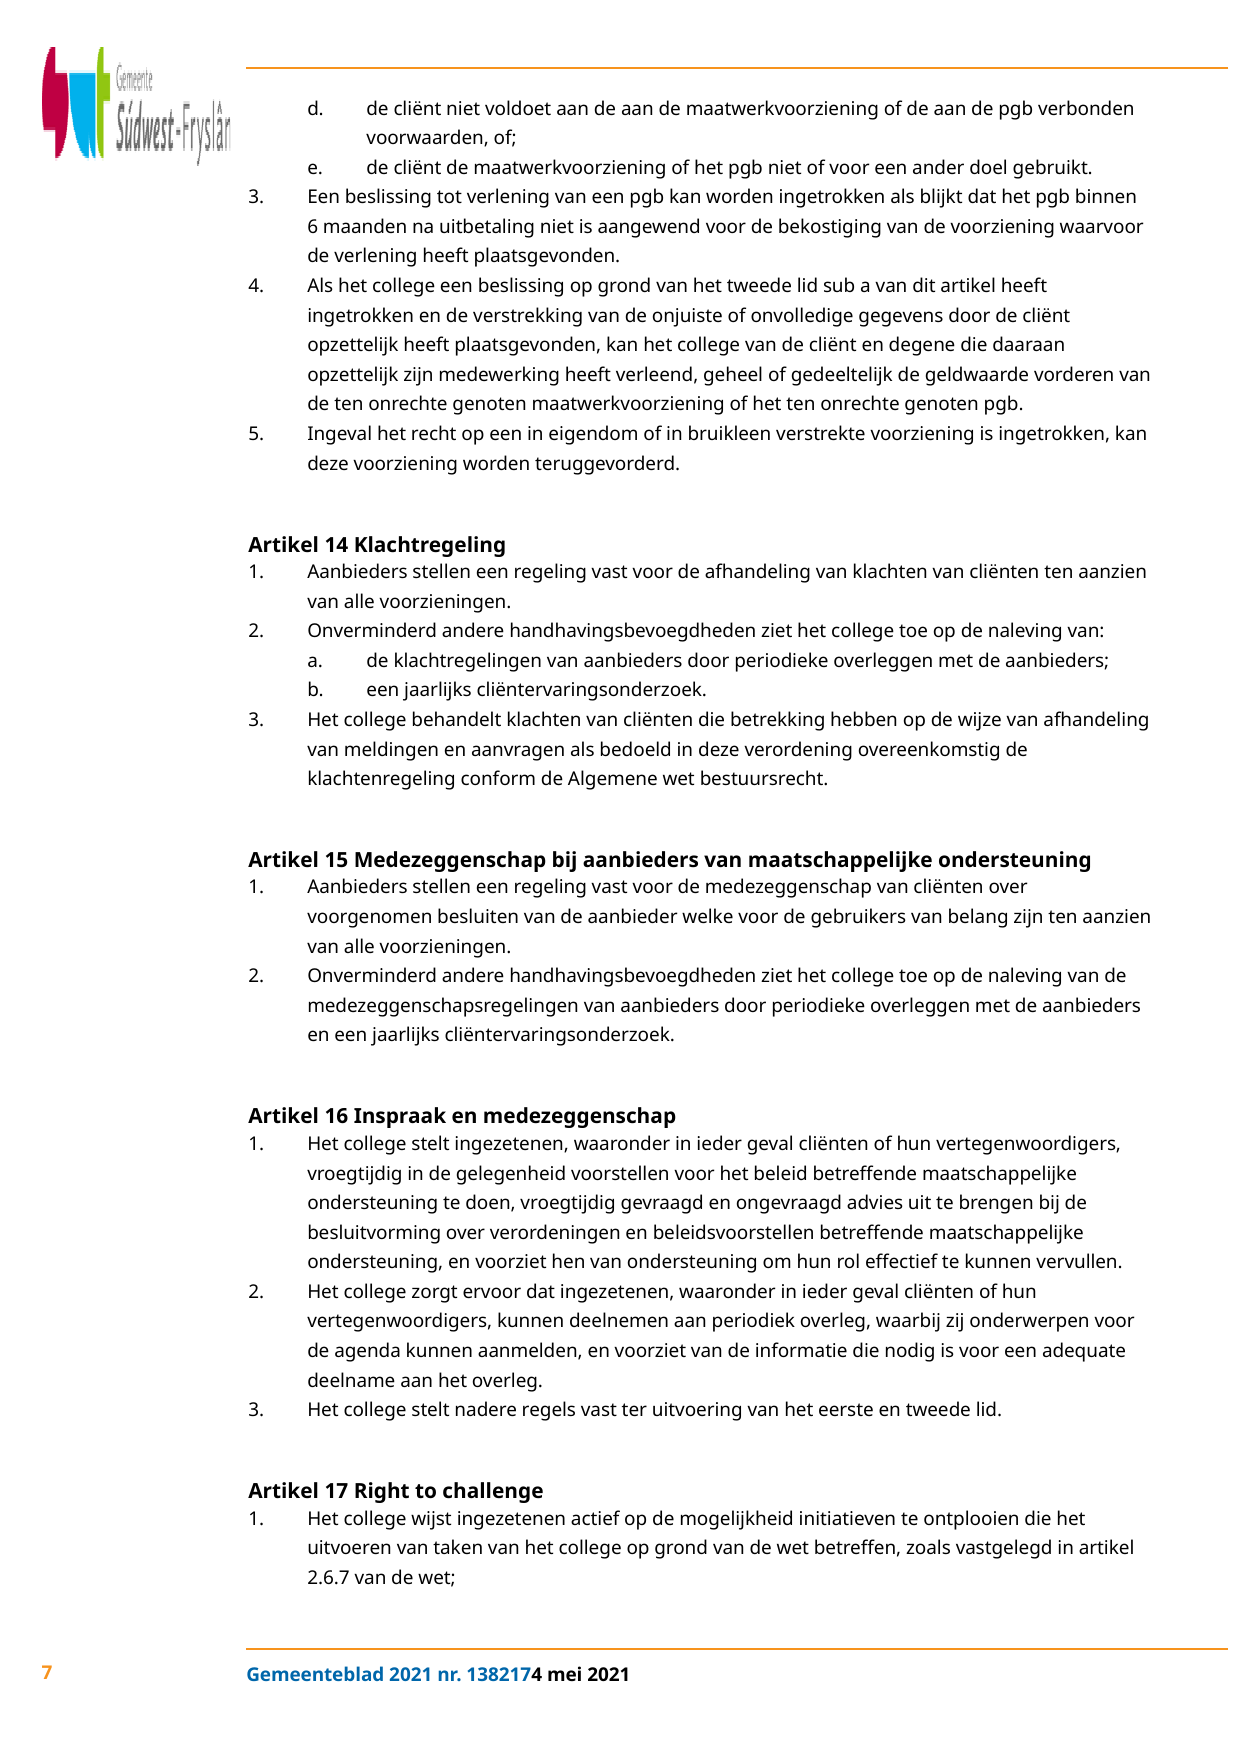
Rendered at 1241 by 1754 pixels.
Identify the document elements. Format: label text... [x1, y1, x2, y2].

list Aanbieders stellen een regeling vast voor de afhandeling van klachten van cliënten ten aanzien van alle voorzieningen. [248, 558, 1152, 613]
list Onverminderd andere handhavingsbevoegdheden ziet het college toe op de naleving van de medezeggenschapsregelingen van aanbieders door periodieke overleggen met de aanbieders en een jaarlijks cliëntervaringsonderzoek. [248, 962, 1152, 1047]
text Artikel 16 Inspraak en medezeggenschap [248, 1102, 1152, 1130]
list de cliënt niet voldoet aan de aan de maatwerkvoorziening of de aan de pgb verbonden voorwaarden, of; [307, 95, 1152, 150]
list Het college zorgt ervoor dat ingezetenen, waaronder in ieder geval cliënten of hun vertegenwoordigers, kunnen deelnemen aan periodiek overleg, waarbij zij onderwerpen voor de agenda kunnen aanmelden, en voorziet van de informatie die nodig is voor een adequate deelname aan het overleg. [248, 1278, 1152, 1392]
list Onverminderd andere handhavingsbevoegdheden ziet het college toe op de naleving van: [248, 617, 1152, 643]
list de klachtregelingen van aanbieders door periodieke overleggen met de aanbieders; [307, 647, 1152, 673]
picture [41, 47, 231, 172]
list Het college stelt ingezetenen, waaronder in ieder geval cliënten of hun vertegenwoordigers, vroegtijdig in de gelegenheid voorstellen voor het beleid betreffende maatschappelijke ondersteuning te doen, vroegtijdig gevraagd en ongevraagd advies uit te brengen bij de besluitvorming over verordeningen en beleidsvoorstellen betreffende maatschappelijke ondersteuning, en voorziet hen van ondersteuning om hun rol effectief te kunnen vervullen. [248, 1130, 1152, 1274]
text Artikel 17 Right to challenge [248, 1476, 1152, 1505]
list Het college behandelt klachten van cliënten die betrekking hebben op de wijze van afhandeling van meldingen en aanvragen als bedoeld in deze verordening overeenkomstig de klachtenregeling conform de Algemene wet bestuursrecht. [248, 706, 1152, 791]
list Als het college een beslissing op grond van het tweede lid sub a van dit artikel heeft ingetrokken en de verstrekking van de onjuiste of onvolledige gegevens door de cliënt opzettelijk heeft plaatsgevonden, kan het college van de cliënt en degene die daaraan opzettelijk zijn medewerking heeft verleend, geheel of gedeeltelijk de geldwaarde vorderen van de ten onrechte genoten maatwerkvoorziening of het ten onrechte genoten pgb. [248, 272, 1152, 416]
list een jaarlijks cliëntervaringsonderzoek. [307, 677, 1152, 702]
list Ingeval het recht op een in eigendom of in bruikleen verstrekte voorziening is ingetrokken, kan deze voorziening worden teruggevorderd. [248, 420, 1152, 476]
text Artikel 15 Medezeggenschap bij aanbieders van maatschappelijke ondersteuning [248, 845, 1152, 874]
list Een beslissing tot verlening van een pgb kan worden ingetrokken als blijkt dat het pgb binnen 6 maanden na uitbetaling niet is aangewend voor de bekostiging van de voorziening waarvoor de verlening heeft plaatsgevonden. [248, 183, 1152, 268]
list Het college stelt nadere regels vast ter uitvoering van het eerste en tweede lid. [248, 1396, 1152, 1422]
text Artikel 14 Klachtregeling [248, 530, 1152, 558]
list Het college wijst ingezetenen actief op de mogelijkheid initiatieven te ontplooien die het uitvoeren van taken van het college op grond van de wet betreffen, zoals vastgelegd in artikel 2.6.7 van de wet; [248, 1505, 1152, 1590]
list de cliënt de maatwerkvoorziening of het pgb niet of voor een ander doel gebruikt. [307, 154, 1152, 180]
list Aanbieders stellen een regeling vast voor de medezeggenschap van cliënten over voorgenomen besluiten van de aanbieder welke voor de gebruikers van belang zijn ten aanzien van alle voorzieningen. [248, 874, 1152, 959]
